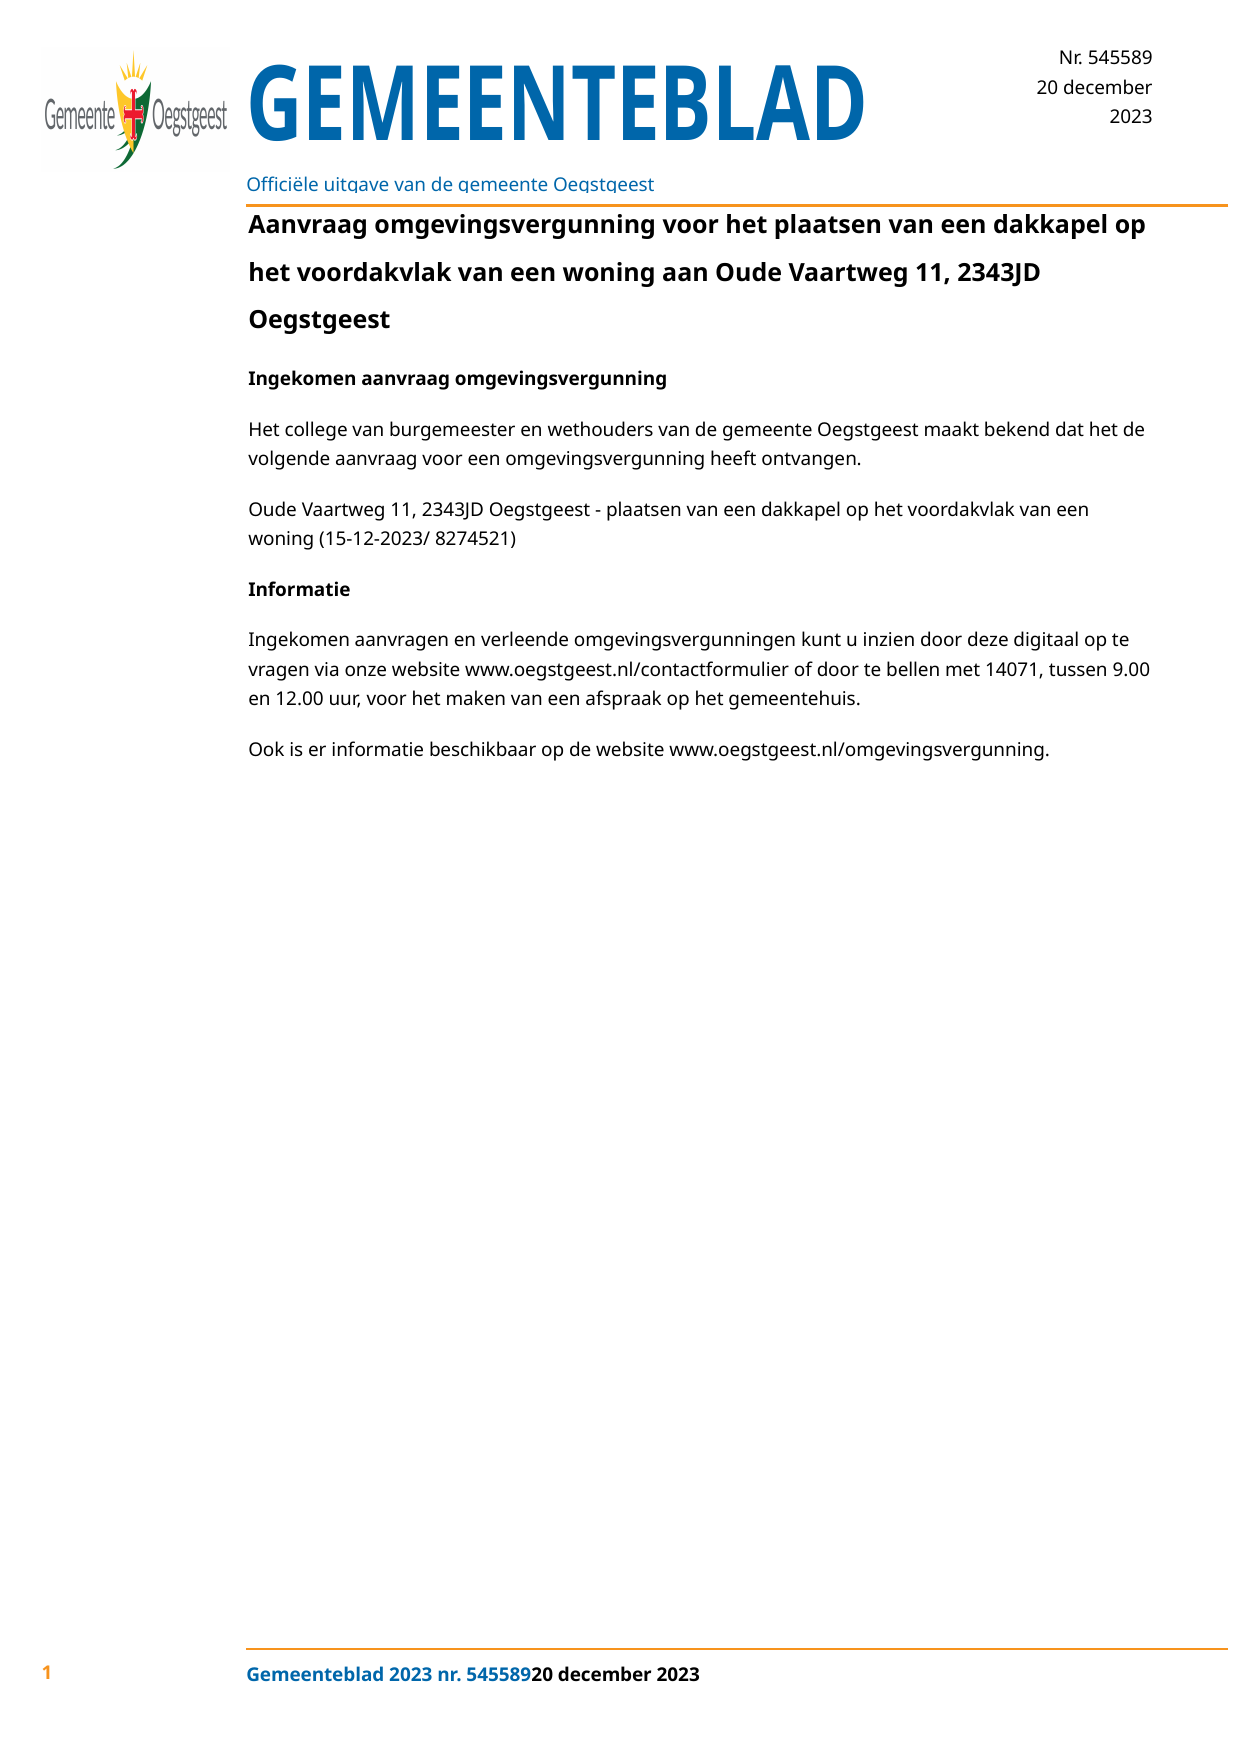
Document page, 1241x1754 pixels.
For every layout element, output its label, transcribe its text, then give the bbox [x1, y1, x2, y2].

text Ingekomen aanvragen en verleende omgevingsvergunningen kunt u inzien door deze digitaal op te vragen via onze website www.oegstgeest.nl/contactformulier of door te bellen met 14071, tussen 9.00 en 12.00 uur, voor het maken van een afspraak op het gemeentehuis. [248, 626, 1152, 711]
text Oude Vaartweg 11, 2343JD Oegstgeest - plaatsen van een dakkapel op het voordakvlak van een woning (15-12-2023/ 8274521) [248, 496, 1152, 551]
text Aanvraag omgevingsvergunning voor het plaatsen van een dakkapel op het voordakvlak van een woning aan Oude Vaartweg 11, 2343JD Oegstgeest [248, 207, 1152, 336]
text Ingekomen aanvraag omgevingsvergunning [248, 366, 1152, 391]
text Ook is er informatie beschikbaar op de website www.oegstgeest.nl/omgevingsvergunning. [248, 736, 1152, 762]
text Het college van burgemeester en wethouders van de gemeente Oegstgeest maakt bekend dat het de volgende aanvraag voor een omgevingsvergunning heeft ontvangen. [248, 416, 1152, 471]
picture [41, 47, 231, 172]
text Informatie [248, 576, 1152, 602]
